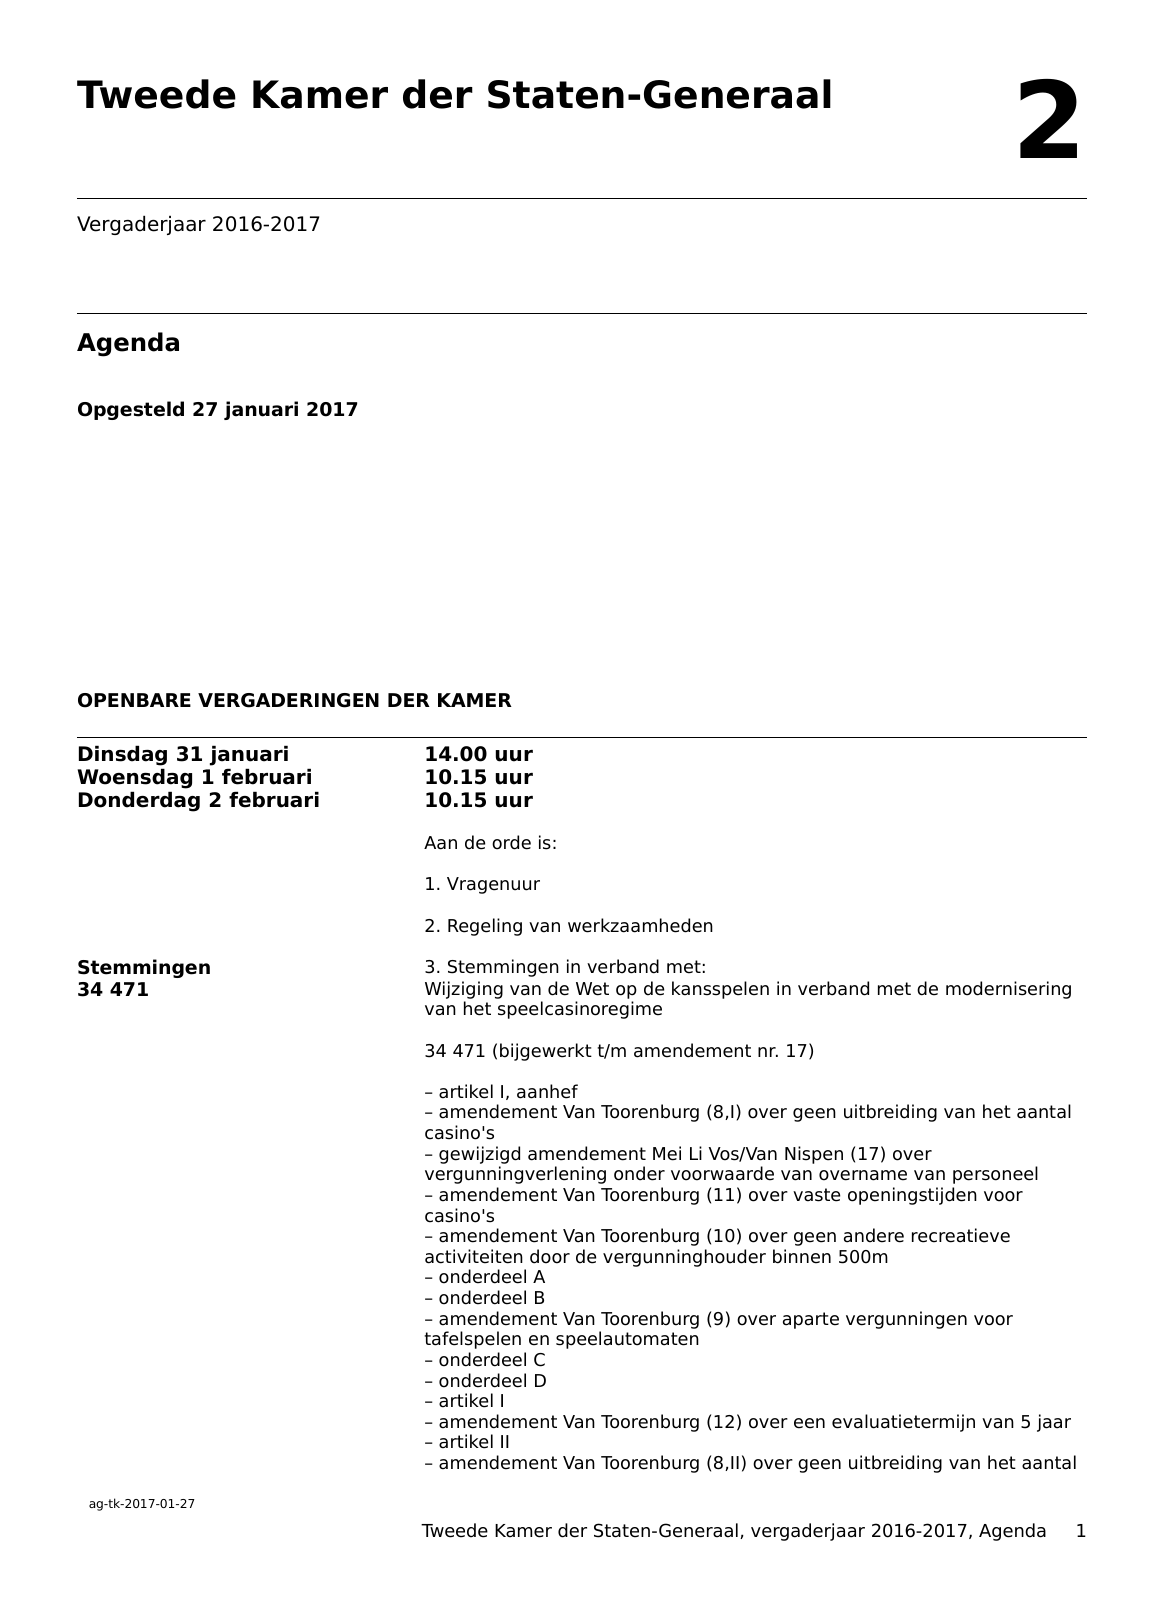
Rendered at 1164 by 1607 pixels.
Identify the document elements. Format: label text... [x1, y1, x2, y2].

table_header 2 [886, 59, 1087, 198]
table_cell [422, 314, 1087, 357]
text ag-tk-2017-01-27 [88, 1497, 323, 1511]
table_header Dinsdag 31 januari [77, 738, 401, 766]
table_cell [401, 1433, 418, 1453]
table_cell [401, 1309, 418, 1350]
table_cell [418, 1061, 1087, 1082]
table_cell [77, 1144, 401, 1185]
table_cell – onderdeel B [418, 1288, 1087, 1309]
table_cell 1. Vragenuur [418, 874, 1087, 895]
table_cell [77, 916, 401, 936]
table_cell [401, 1226, 418, 1267]
table_cell [401, 813, 418, 833]
table_cell [401, 1144, 418, 1185]
table_cell [401, 854, 418, 874]
table_cell 3. Stemmingen in verband met: [418, 957, 1087, 979]
table_cell [77, 874, 401, 895]
table_cell [77, 1391, 401, 1412]
table_cell [77, 1268, 401, 1288]
table_cell [401, 1268, 418, 1288]
table_cell – artikel II [418, 1433, 1087, 1453]
table_cell [401, 1103, 418, 1144]
table_cell [418, 895, 1087, 916]
table_cell [401, 916, 418, 936]
table_cell [77, 1061, 401, 1082]
table_cell [401, 1288, 418, 1309]
table_cell [77, 1226, 401, 1267]
table_cell – amendement Van Toorenburg (11) over vaste openingstijden voor casino's [418, 1185, 1087, 1226]
table_cell Stemmingen [77, 957, 401, 979]
table_cell [77, 1020, 401, 1041]
table_cell [418, 936, 1087, 957]
table_cell [401, 1185, 418, 1226]
table_cell [77, 895, 401, 916]
text Opgesteld 27 januari 2017 [77, 399, 1087, 421]
table_cell [401, 1082, 418, 1102]
table_cell [77, 813, 401, 833]
table_header 14.00 uur [418, 738, 1087, 766]
table_cell Agenda [77, 314, 422, 357]
table_cell – gewijzigd amendement Mei Li Vos/Van Nispen (17) over vergunningverlening onder voorwaarde van overname van personeel [418, 1144, 1087, 1185]
table_cell – artikel I [418, 1391, 1087, 1412]
table_cell – onderdeel A [418, 1268, 1087, 1288]
table_cell [77, 1103, 401, 1144]
table_cell [401, 895, 418, 916]
table_cell [77, 936, 401, 957]
table_cell [401, 1391, 418, 1412]
table_cell [77, 1371, 401, 1391]
table_cell [77, 854, 401, 874]
table_cell Vergaderjaar 2016-2017 [77, 199, 1087, 313]
table_cell [401, 766, 418, 789]
table_cell – amendement Van Toorenburg (12) over een evaluatietermijn van 5 jaar [418, 1412, 1087, 1432]
table_cell – amendement Van Toorenburg (8,I) over geen uitbreiding van het aantal casino's [418, 1103, 1087, 1144]
table_cell [77, 1288, 401, 1309]
table_cell 34 471 (bijgewerkt t/m amendement nr. 17) [418, 1041, 1087, 1061]
table_cell [401, 1453, 418, 1474]
table_cell [418, 813, 1087, 833]
table_cell Aan de orde is: [418, 833, 1087, 854]
table_header [401, 738, 418, 766]
table_cell [401, 1061, 418, 1082]
table_cell – onderdeel D [418, 1371, 1087, 1391]
table_cell [77, 1082, 401, 1102]
subtitle OPENBARE VERGADERINGEN DER KAMER [77, 690, 1087, 712]
table_cell [77, 1185, 401, 1226]
table_cell [401, 1371, 418, 1391]
table_cell – artikel I, aanhef [418, 1082, 1087, 1102]
table_cell [401, 789, 418, 812]
table_cell [401, 833, 418, 854]
table_cell [77, 1412, 401, 1432]
table_cell [77, 1041, 401, 1061]
table_cell – amendement Van Toorenburg (8,II) over geen uitbreiding van het aantal [418, 1453, 1087, 1474]
table_cell Woensdag 1 februari [77, 766, 401, 789]
table_cell [77, 1309, 401, 1350]
table_cell [77, 1453, 401, 1474]
table_cell [401, 936, 418, 957]
table_cell [418, 1020, 1087, 1041]
table_cell – amendement Van Toorenburg (10) over geen andere recreatieve activiteiten door de vergunninghouder binnen 500m [418, 1226, 1087, 1267]
table_cell 10.15 uur [418, 789, 1087, 812]
table_cell Wijziging van de Wet op de kansspelen in verband met de modernisering van het speelcasinoregime [418, 979, 1087, 1020]
table_cell [401, 1041, 418, 1061]
table_cell 34 471 [77, 979, 401, 1020]
table_cell [401, 1350, 418, 1371]
table_cell [401, 979, 418, 1020]
table_cell [77, 1433, 401, 1453]
table_cell – onderdeel C [418, 1350, 1087, 1371]
table_cell [401, 1020, 418, 1041]
table_cell [401, 957, 418, 979]
table_cell [418, 854, 1087, 874]
table_cell [401, 1412, 418, 1432]
table_cell [401, 874, 418, 895]
table_cell – amendement Van Toorenburg (9) over aparte vergunningen voor tafelspelen en speelautomaten [418, 1309, 1087, 1350]
table_cell Donderdag 2 februari [77, 789, 401, 812]
table_cell 2. Regeling van werkzaamheden [418, 916, 1087, 936]
table_cell [77, 1350, 401, 1371]
table_header Tweede Kamer der Staten-Generaal [77, 59, 886, 198]
table_cell 10.15 uur [418, 766, 1087, 789]
table_cell [77, 833, 401, 854]
